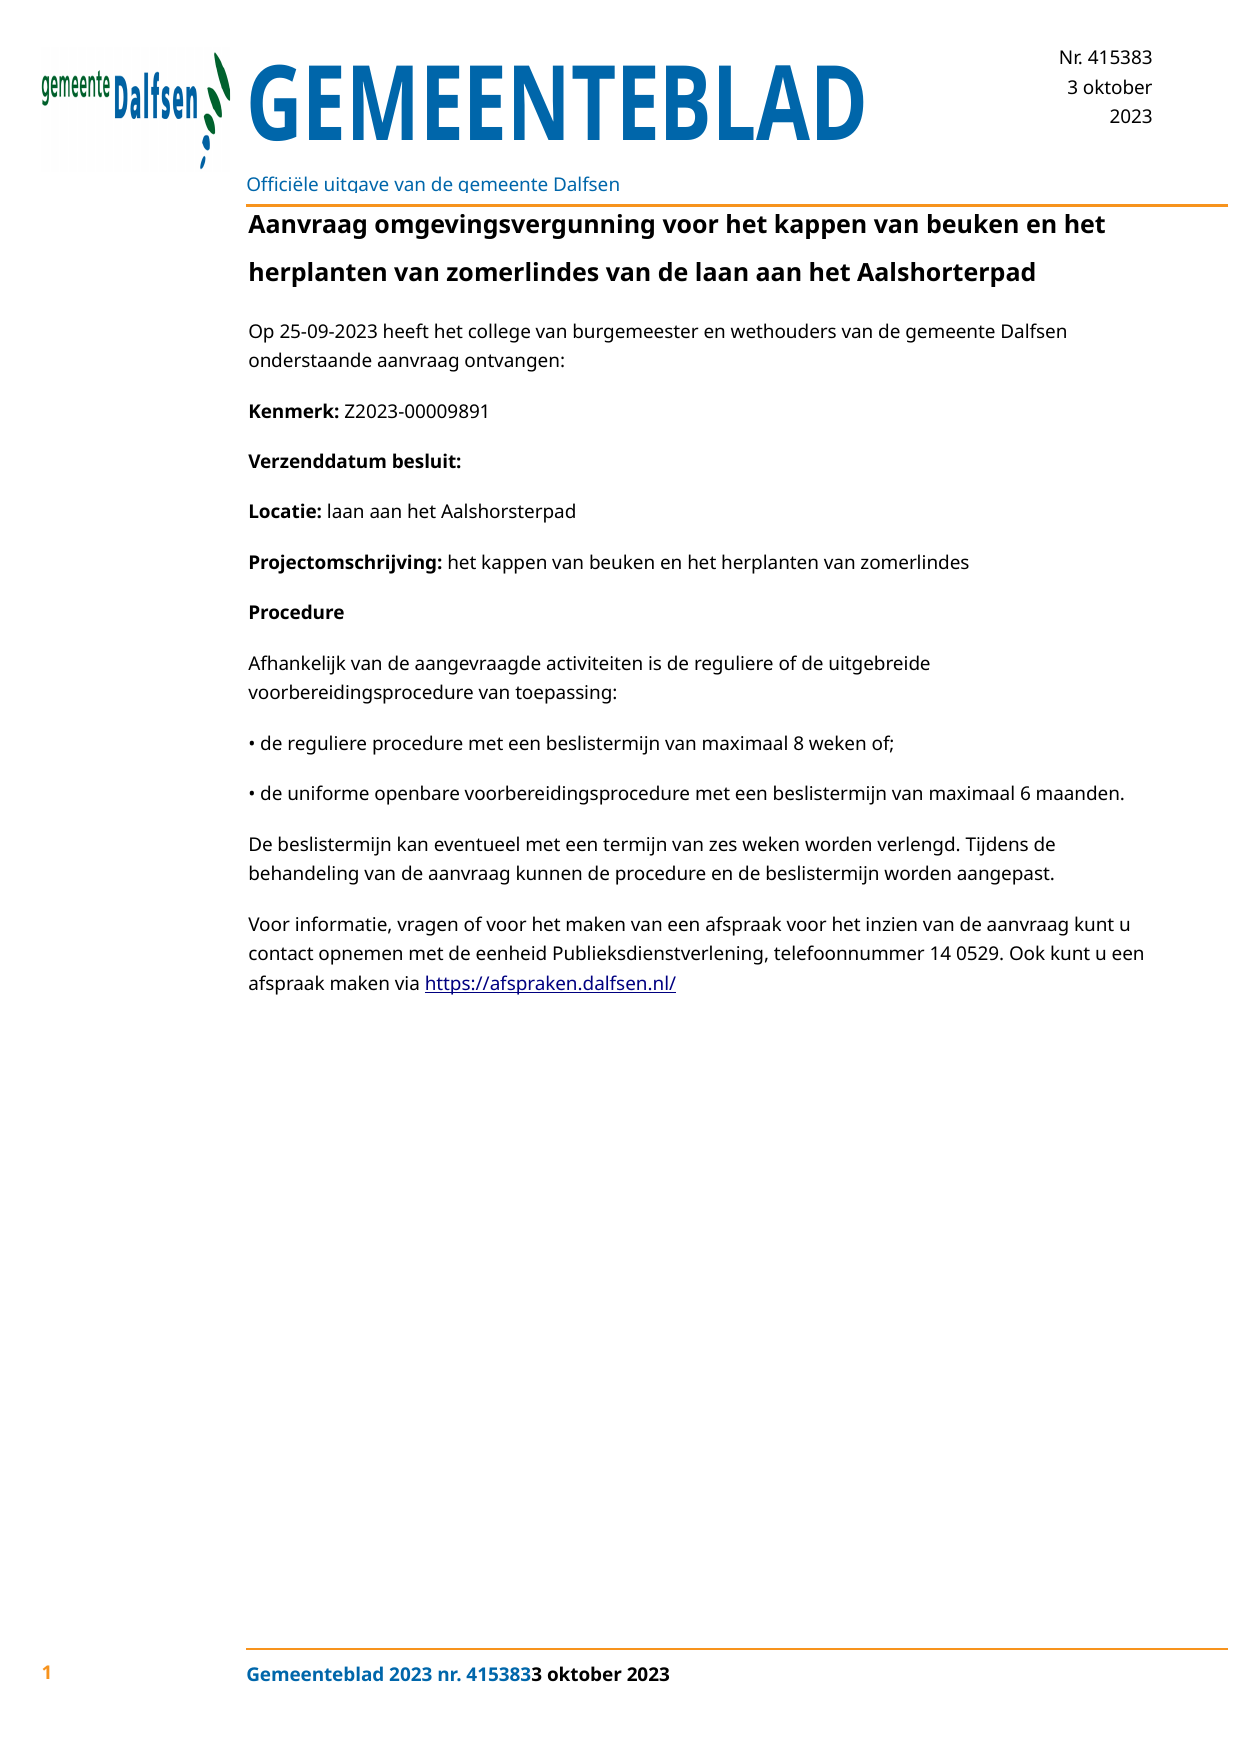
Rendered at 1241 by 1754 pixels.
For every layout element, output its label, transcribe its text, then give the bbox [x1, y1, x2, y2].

text Locatie: laan aan het Aalshorsterpad [248, 499, 1152, 524]
text Verzenddatum besluit: [248, 448, 1152, 474]
text • de uniforme openbare voorbereidingsprocedure met een beslistermijn van maximaal 6 maanden. [248, 780, 1152, 806]
text De beslistermijn kan eventueel met een termijn van zes weken worden verlengd. Tijdens de behandeling van de aanvraag kunnen de procedure en de beslistermijn worden aangepast. [248, 831, 1152, 886]
text Kenmerk: Z2023-00009891 [248, 398, 1152, 424]
text Op 25-09-2023 heeft het college van burgemeester en wethouders van de gemeente Dalfsen onderstaande aanvraag ontvangen: [248, 318, 1152, 373]
text Procedure [248, 599, 1152, 625]
text Voor informatie, vragen of voor het maken van een afspraak voor het inzien van de aanvraag kunt u contact opnemen met de eenheid Publieksdienstverlening, telefoonnummer 14 0529. Ook kunt u een afspraak maken via https://afspraken.dalfsen.nl/ [248, 911, 1152, 996]
picture [41, 47, 231, 172]
text • de reguliere procedure met een beslistermijn van maximaal 8 weken of; [248, 730, 1152, 756]
text Afhankelijk van de aangevraagde activiteiten is de reguliere of de uitgebreide voorbereidingsprocedure van toepassing: [248, 650, 1152, 705]
text Projectomschrijving: het kappen van beuken en het herplanten van zomerlindes [248, 549, 1152, 575]
text Aanvraag omgevingsvergunning voor het kappen van beuken en het herplanten van zomerlindes van de laan aan het Aalshorterpad [248, 207, 1152, 288]
